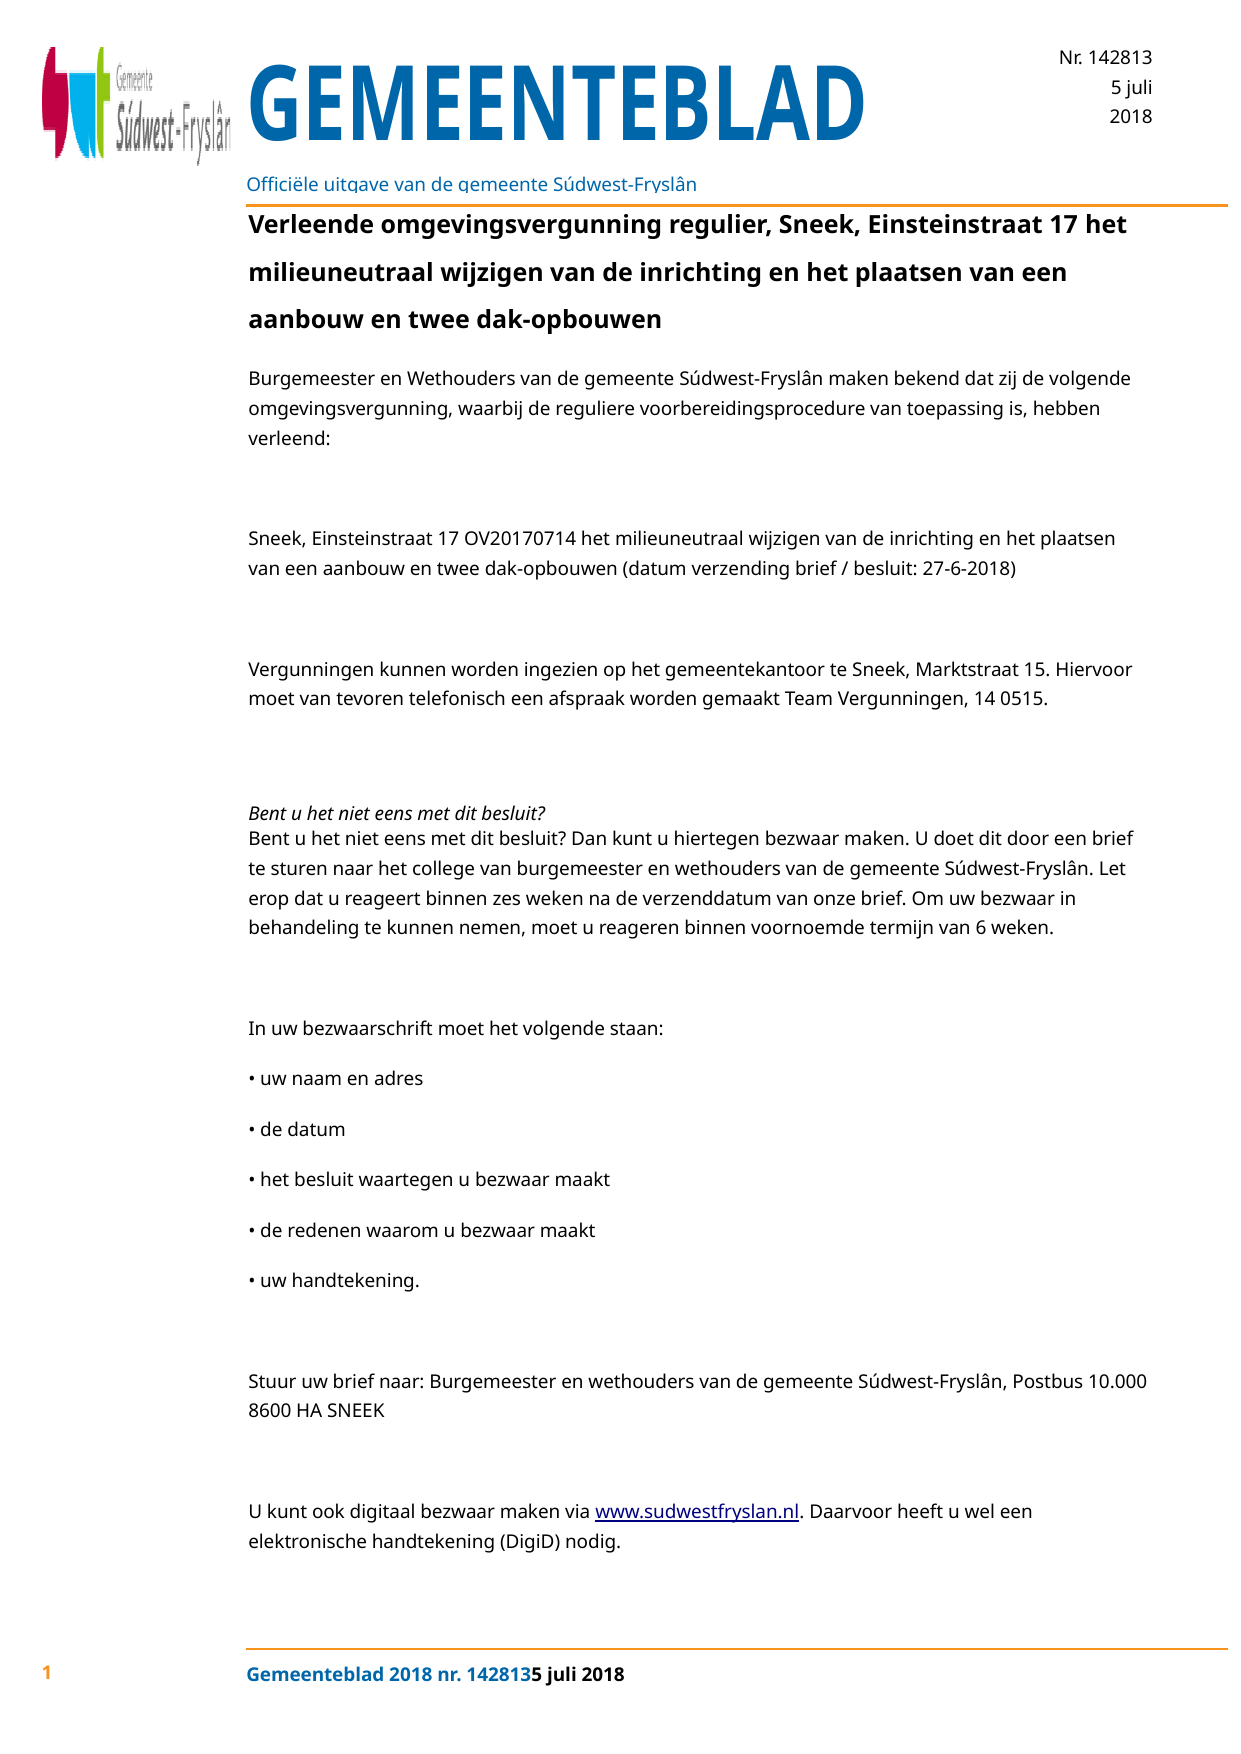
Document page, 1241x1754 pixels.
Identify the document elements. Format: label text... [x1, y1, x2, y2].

text Bent u het niet eens met dit besluit? [248, 800, 1152, 826]
text Vergunningen kunnen worden ingezien op het gemeentekantoor te Sneek, Marktstraat 15. Hiervoor moet van tevoren telefonisch een afspraak worden gemaakt Team Vergunningen, 14 0515. [248, 656, 1152, 711]
text Verleende omgevingsvergunning regulier, Sneek, Einsteinstraat 17 het milieuneutraal wijzigen van de inrichting en het plaatsen van een aanbouw en twee dak-opbouwen [248, 207, 1152, 336]
text In uw bezwaarschrift moet het volgende staan: [248, 1015, 1152, 1041]
text • de redenen waarom u bezwaar maakt [248, 1217, 1152, 1243]
text • de datum [248, 1116, 1152, 1142]
text Stuur uw brief naar: Burgemeester en wethouders van de gemeente Súdwest-Fryslân, Postbus 10.000 8600 HA SNEEK [248, 1368, 1152, 1423]
picture [41, 47, 231, 172]
text Sneek, Einsteinstraat 17 OV20170714 het milieuneutraal wijzigen van de inrichting en het plaatsen van een aanbouw en twee dak-opbouwen (datum verzending brief / besluit: 27-6-2018) [248, 526, 1152, 581]
text U kunt ook digitaal bezwaar maken via www.sudwestfryslan.nl. Daarvoor heeft u wel een elektronische handtekening (DigiD) nodig. [248, 1498, 1152, 1554]
text • het besluit waartegen u bezwaar maakt [248, 1166, 1152, 1192]
text Bent u het niet eens met dit besluit? Dan kunt u hiertegen bezwaar maken. U doet dit door een brief te sturen naar het college van burgemeester en wethouders van de gemeente Súdwest-Fryslân. Let erop dat u reageert binnen zes weken na de verzenddatum van onze brief. Om uw bezwaar in behandeling te kunnen nemen, moet u reageren binnen voornoemde termijn van 6 weken. [248, 826, 1152, 940]
text • uw naam en adres [248, 1066, 1152, 1091]
text Burgemeester en Wethouders van de gemeente Súdwest-Fryslân maken bekend dat zij de volgende omgevingsvergunning, waarbij de reguliere voorbereidingsprocedure van toepassing is, hebben verleend: [248, 366, 1152, 450]
text • uw handtekening. [248, 1267, 1152, 1293]
